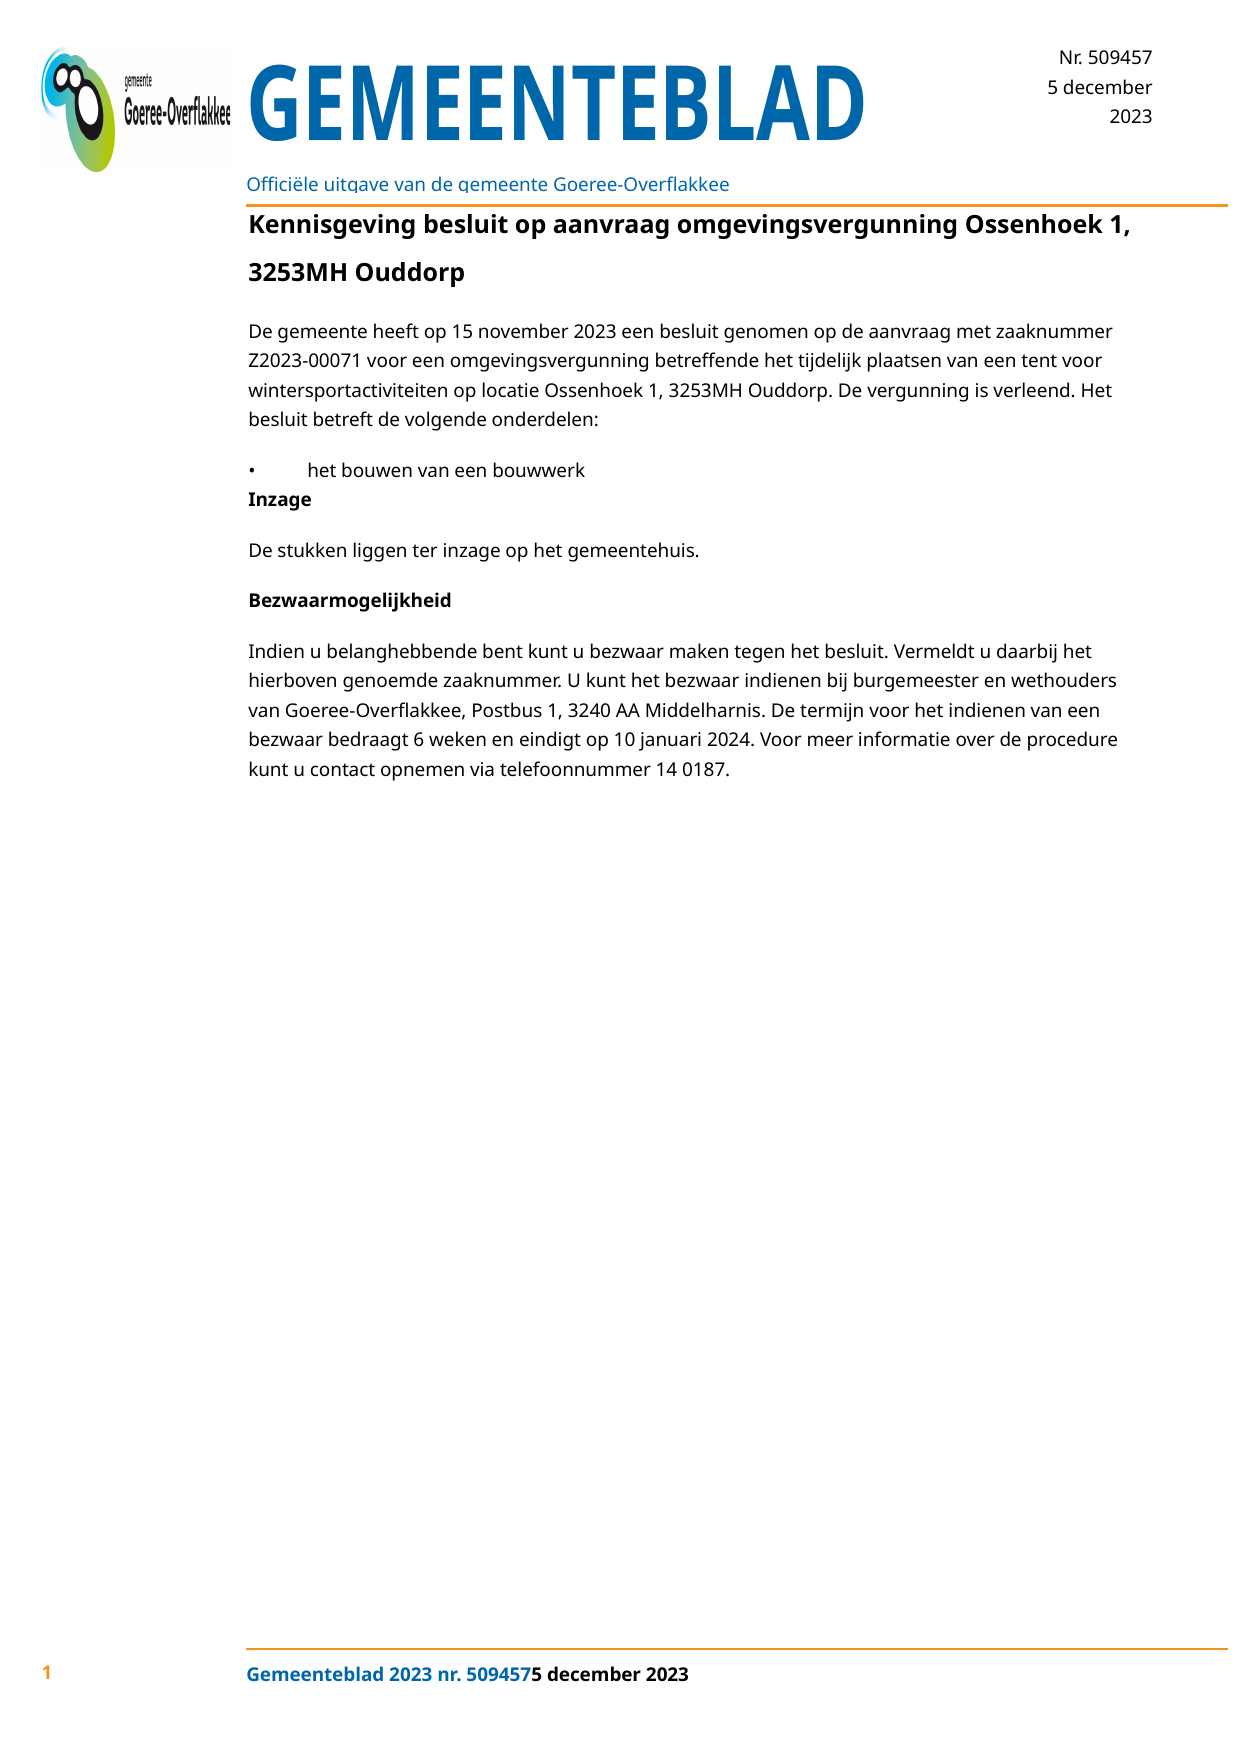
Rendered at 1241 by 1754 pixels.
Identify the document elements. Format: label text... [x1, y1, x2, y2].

text De gemeente heeft op 15 november 2023 een besluit genomen op de aanvraag met zaaknummer Z2023-00071 voor een omgevingsvergunning betreffende het tijdelijk plaatsen van een tent voor wintersportactiviteiten op locatie Ossenhoek 1, 3253MH Ouddorp. De vergunning is verleend. Het besluit betreft de volgende onderdelen: [248, 318, 1152, 432]
list het bouwen van een bouwwerk [248, 457, 1152, 483]
text Indien u belanghebbende bent kunt u bezwaar maken tegen het besluit. Vermeldt u daarbij het hierboven genoemde zaaknummer. U kunt het bezwaar indienen bij burgemeester en wethouders van Goeree-Overflakkee, Postbus 1, 3240 AA Middelharnis. De termijn voor het indienen van een bezwaar bedraagt 6 weken en eindigt op 10 januari 2024. Voor meer informatie over de procedure kunt u contact opnemen via telefoonnummer 14 0187. [248, 638, 1152, 782]
picture [41, 47, 231, 172]
text Inzage [248, 487, 1152, 512]
text Bezwaarmogelijkheid [248, 587, 1152, 613]
text De stukken liggen ter inzage op het gemeentehuis. [248, 537, 1152, 563]
text Kennisgeving besluit op aanvraag omgevingsvergunning Ossenhoek 1, 3253MH Ouddorp [248, 207, 1152, 288]
